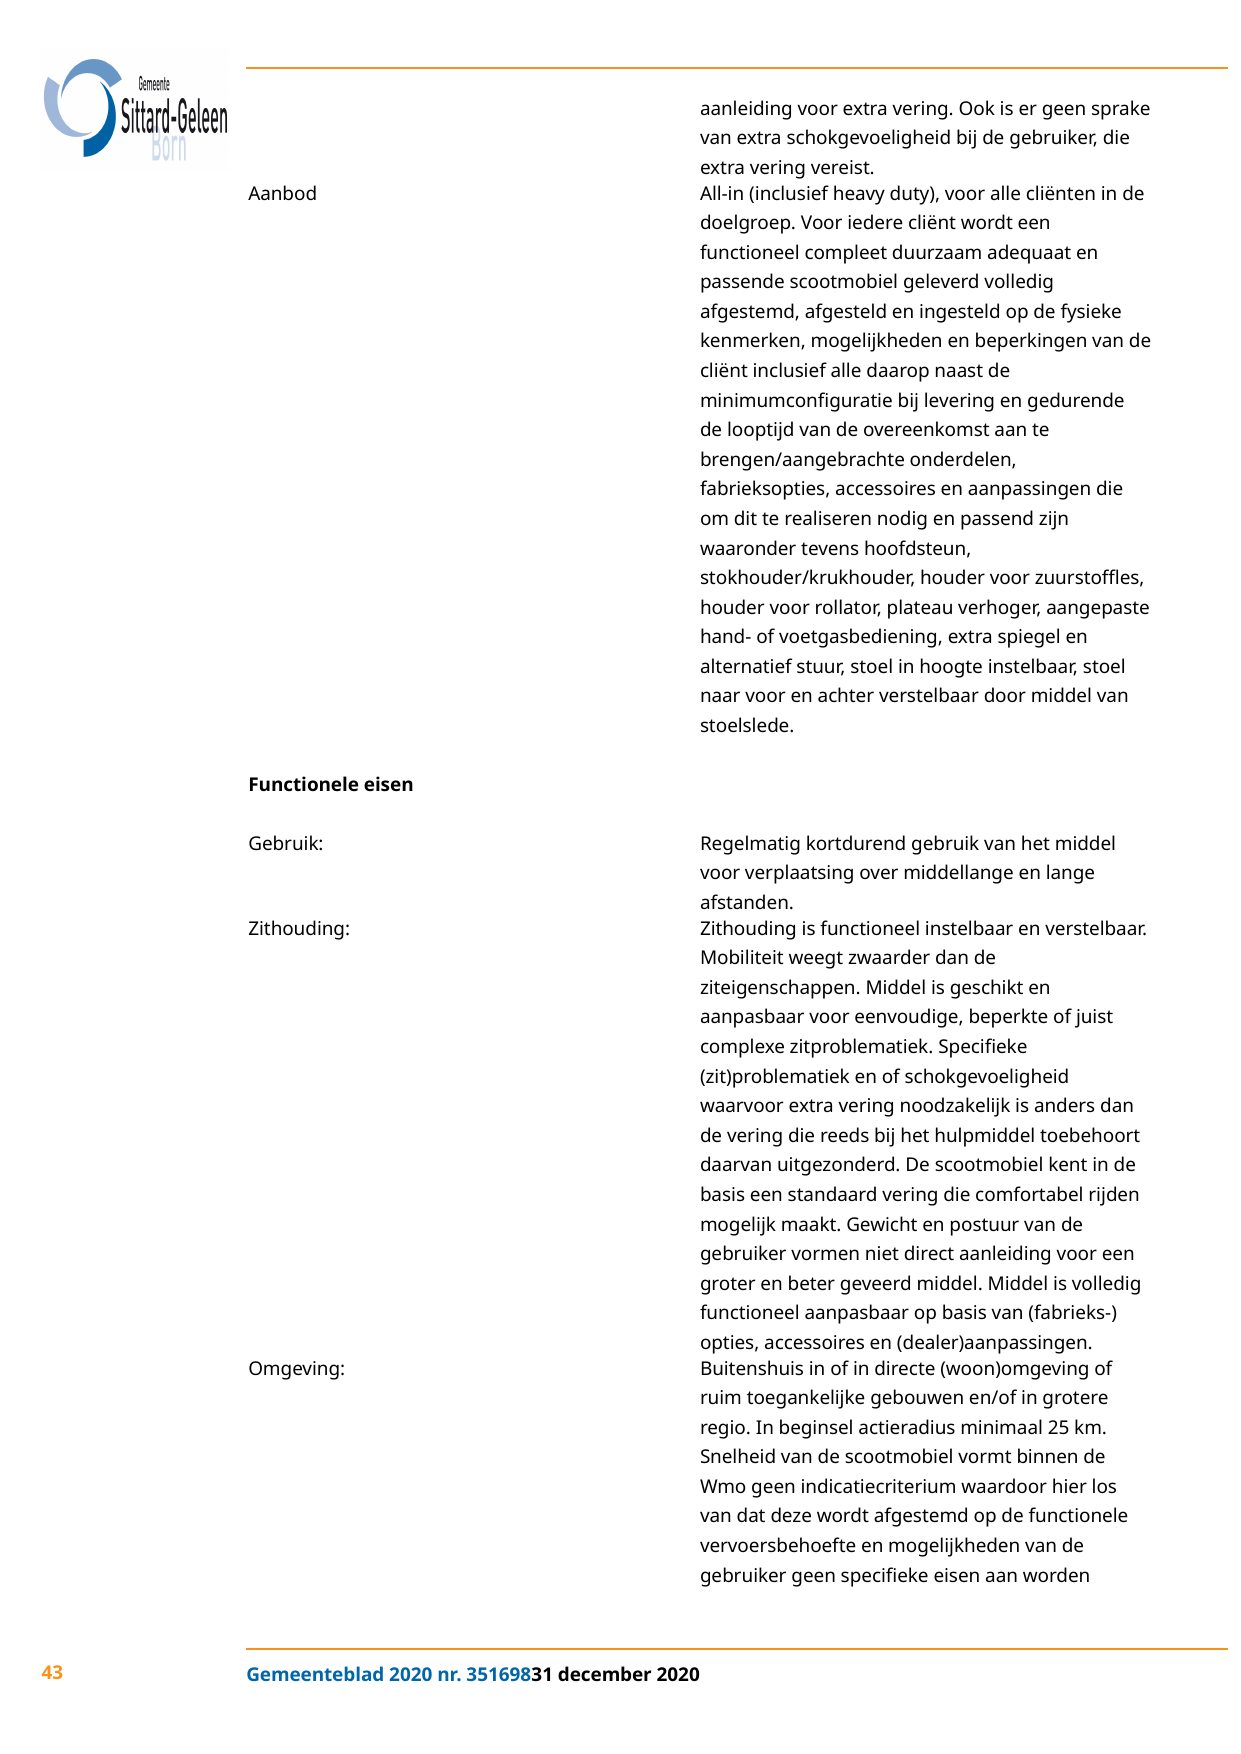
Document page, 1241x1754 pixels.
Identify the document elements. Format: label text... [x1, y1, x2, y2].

table_cell [248, 95, 700, 180]
table_header Gebruik: [248, 830, 700, 915]
table_header Regelmatig kortdurend gebruik van het middel voor verplaatsing over middellange en lange afstanden. [700, 830, 1152, 915]
table_cell Zithouding is functioneel instelbaar en verstelbaar. Mobiliteit weegt zwaarder dan de ziteigenschappen. Middel is geschikt en aanpasbaar voor eenvoudige, beperkte of juist complexe zitproblematiek. Specifieke (zit)problematiek en of schokgevoeligheid waarvoor extra vering noodzakelijk is anders dan de vering die reeds bij het hulpmiddel toebehoort daarvan uitgezonderd. De scootmobiel kent in de basis een standaard vering die comfortabel rijden mogelijk maakt. Gewicht en postuur van de gebruiker vormen niet direct aanleiding voor een groter en beter geveerd middel. Middel is volledig functioneel aanpasbaar op basis van (fabrieks-) opties, accessoires en (dealer)aanpassingen. [700, 915, 1152, 1355]
picture [41, 47, 231, 172]
table_cell Buitenshuis in of in directe (woon)omgeving of ruim toegankelijke gebouwen en/of in grotere regio. In beginsel actieradius minimaal 25 km. Snelheid van de scootmobiel vormt binnen de Wmo geen indicatiecriterium waardoor hier los van dat deze wordt afgestemd op de functionele vervoersbehoefte en mogelijkheden van de gebruiker geen specifieke eisen aan worden [700, 1355, 1152, 1588]
table_cell Aanbod [248, 180, 700, 738]
table_cell Omgeving: [248, 1355, 700, 1588]
table_cell All-in (inclusief heavy duty), voor alle cliënten in de doelgroep. Voor iedere cliënt wordt een functioneel compleet duurzaam adequaat en passende scootmobiel geleverd volledig afgestemd, afgesteld en ingesteld op de fysieke kenmerken, mogelijkheden en beperkingen van de cliënt inclusief alle daarop naast de minimumconfiguratie bij levering en gedurende de looptijd van de overeenkomst aan te brengen/aangebrachte onderdelen, fabrieksopties, accessoires en aanpassingen die om dit te realiseren nodig en passend zijn waaronder tevens hoofdsteun, stokhouder/krukhouder, houder voor zuurstoffles, houder voor rollator, plateau verhoger, aangepaste hand- of voetgasbediening, extra spiegel en alternatief stuur, stoel in hoogte instelbaar, stoel naar voor en achter verstelbaar door middel van stoelslede. [700, 180, 1152, 738]
text Functionele eisen [248, 771, 1152, 796]
table_cell aanleiding voor extra vering. Ook is er geen sprake van extra schokgevoeligheid bij de gebruiker, die extra vering vereist. [700, 95, 1152, 180]
table_cell Zithouding: [248, 915, 700, 1355]
